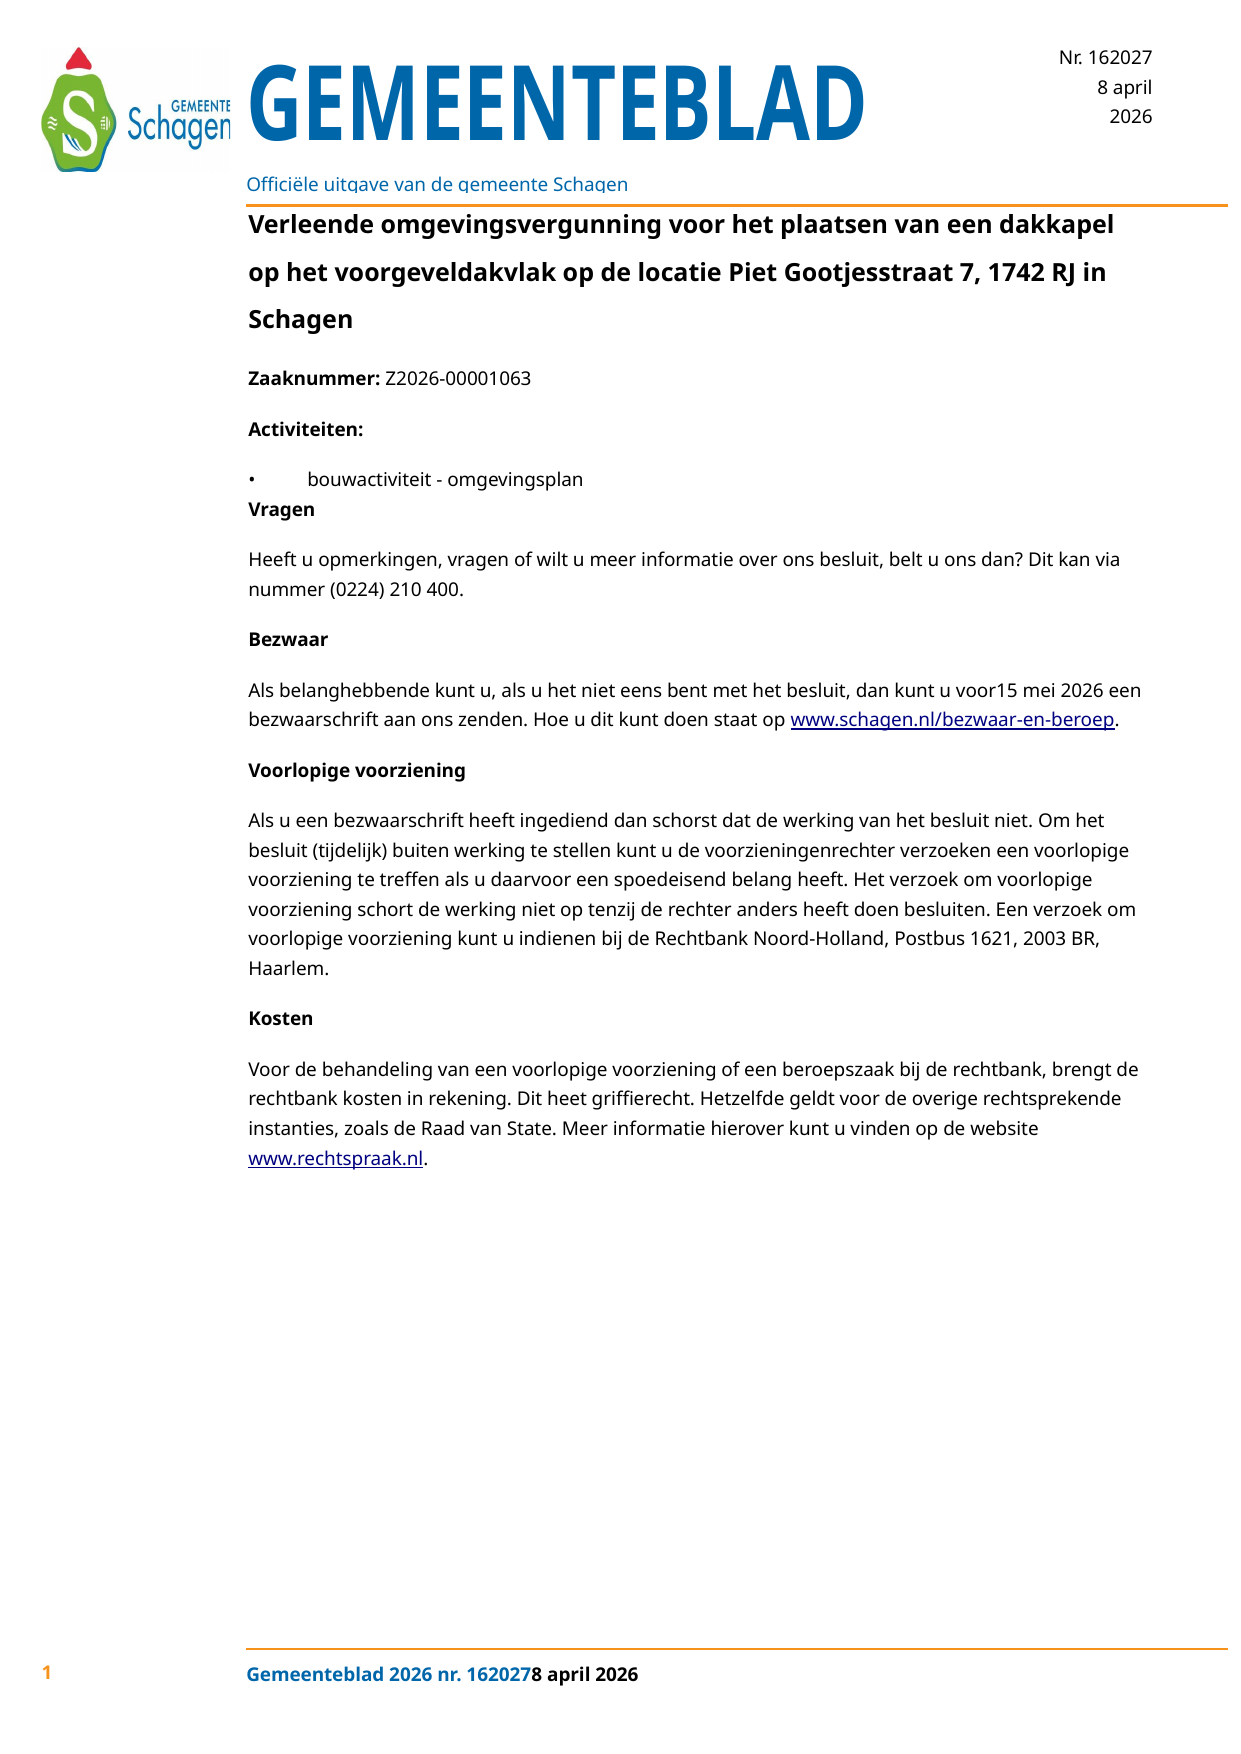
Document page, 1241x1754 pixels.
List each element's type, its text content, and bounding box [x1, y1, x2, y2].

text Bezwaar [248, 626, 1152, 652]
text Activiteiten: [248, 416, 1152, 442]
text Voorlopige voorziening [248, 757, 1152, 782]
text Zaaknummer: Z2026-00001063 [248, 366, 1152, 391]
text Als belanghebbende kunt u, als u het niet eens bent met het besluit, dan kunt u voor15 mei 2026 een bezwaarschrift aan ons zenden. Hoe u dit kunt doen staat op www.schagen.nl/bezwaar-en-beroep. [248, 677, 1152, 732]
picture [41, 47, 231, 172]
text Verleende omgevingsvergunning voor het plaatsen van een dakkapel op het voorgeveldakvlak op de locatie Piet Gootjesstraat 7, 1742 RJ in Schagen [248, 207, 1152, 336]
text Kosten [248, 1006, 1152, 1031]
text Vragen [248, 496, 1152, 522]
text Heeft u opmerkingen, vragen of wilt u meer informatie over ons besluit, belt u ons dan? Dit kan via nummer (0224) 210 400. [248, 546, 1152, 602]
text Als u een bezwaarschrift heeft ingediend dan schorst dat de werking van het besluit niet. Om het besluit (tijdelijk) buiten werking te stellen kunt u de voorzieningenrechter verzoeken een voorlopige voorziening te treffen als u daarvoor een spoedeisend belang heeft. Het verzoek om voorlopige voorziening schort de werking niet op tenzij de rechter anders heeft doen besluiten. Een verzoek om voorlopige voorziening kunt u indienen bij de Rechtbank Noord-Holland, Postbus 1621, 2003 BR, Haarlem. [248, 807, 1152, 981]
list bouwactiviteit - omgevingsplan [248, 466, 1152, 492]
text Voor de behandeling van een voorlopige voorziening of een beroepszaak bij de rechtbank, brengt de rechtbank kosten in rekening. Dit heet griffierecht. Hetzelfde geldt voor de overige rechtsprekende instanties, zoals de Raad van State. Meer informatie hierover kunt u vinden op de website www.rechtspraak.nl. [248, 1056, 1152, 1170]
